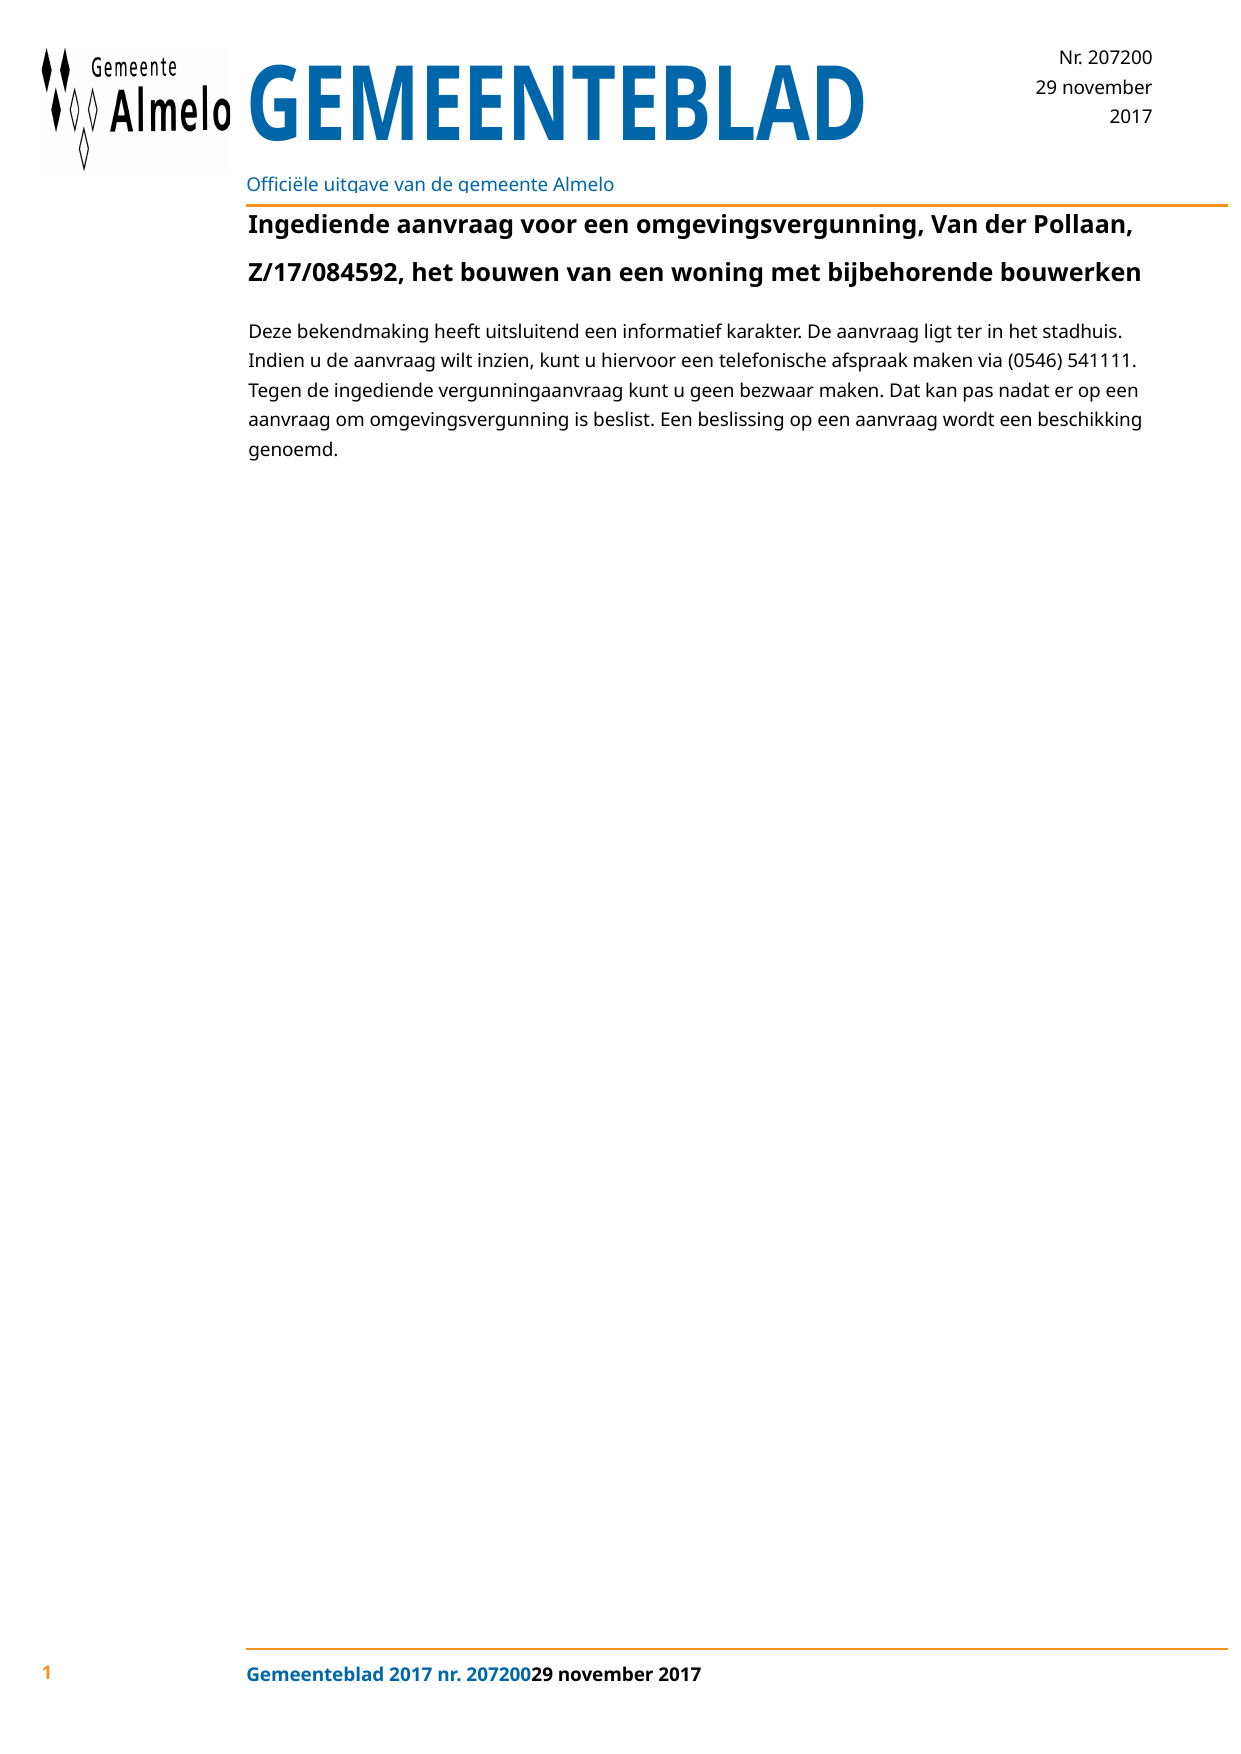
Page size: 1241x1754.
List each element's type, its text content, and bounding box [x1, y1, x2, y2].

text Deze bekendmaking heeft uitsluitend een informatief karakter. De aanvraag ligt ter in het stadhuis. Indien u de aanvraag wilt inzien, kunt u hiervoor een telefonische afspraak maken via (0546) 541111. Tegen de ingediende vergunningaanvraag kunt u geen bezwaar maken. Dat kan pas nadat er op een aanvraag om omgevingsvergunning is beslist. Een beslissing op een aanvraag wordt een beschikking genoemd. [248, 318, 1152, 462]
picture [41, 47, 231, 172]
text Ingediende aanvraag voor een omgevingsvergunning, Van der Pollaan, Z/17/084592, het bouwen van een woning met bijbehorende bouwerken [248, 207, 1152, 288]
